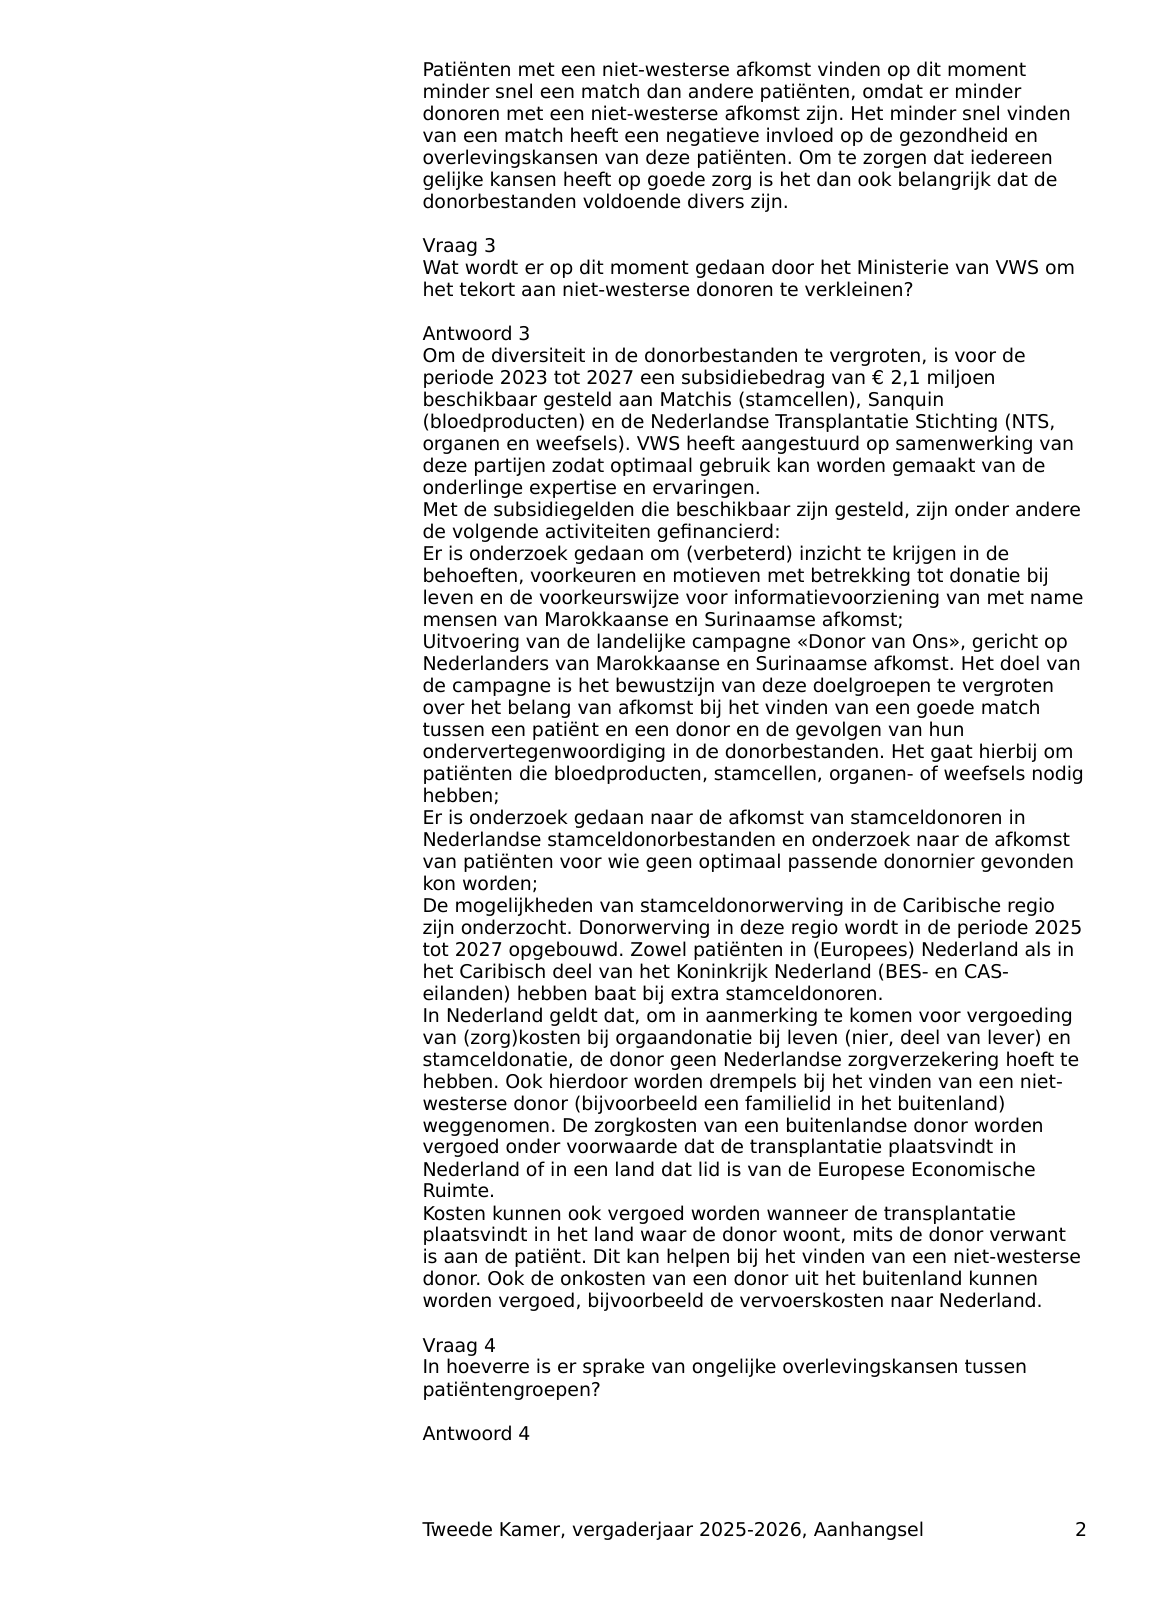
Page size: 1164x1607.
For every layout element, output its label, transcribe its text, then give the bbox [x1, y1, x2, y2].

text De mogelijkheden van stamceldonorwerving in de Caribische regio zijn onderzocht. Donorwerving in deze regio wordt in de periode 2025 tot 2027 opgebouwd. Zowel patiënten in (Europees) Nederland als in het Caribisch deel van het Koninkrijk Nederland (BES- en CAS-eilanden) hebben baat bij extra stamceldonoren. [422, 895, 1087, 1004]
text Patiënten met een niet-westerse afkomst vinden op dit moment minder snel een match dan andere patiënten, omdat er minder donoren met een niet-westerse afkomst zijn. Het minder snel vinden van een match heeft een negatieve invloed op de gezondheid en overlevingskansen van deze patiënten. Om te zorgen dat iedereen gelijke kansen heeft op goede zorg is het dan ook belangrijk dat de donorbestanden voldoende divers zijn. [422, 59, 1087, 213]
text Uitvoering van de landelijke campagne «Donor van Ons», gericht op Nederlanders van Marokkaanse en Surinaamse afkomst. Het doel van de campagne is het bewustzijn van deze doelgroepen te vergroten over het belang van afkomst bij het vinden van een goede match tussen een patiënt en een donor en de gevolgen van hun ondervertegenwoordiging in de donorbestanden. Het gaat hierbij om patiënten die bloedproducten, stamcellen, organen- of weefsels nodig hebben; [422, 631, 1087, 807]
text Antwoord 3 [422, 323, 1087, 345]
text Antwoord 4 [422, 1423, 1087, 1444]
text In hoeverre is er sprake van ongelijke overlevingskansen tussen patiëntengroepen? [422, 1356, 1087, 1400]
text Wat wordt er op dit moment gedaan door het Ministerie van VWS om het tekort aan niet-westerse donoren te verkleinen? [422, 257, 1087, 301]
text Om de diversiteit in de donorbestanden te vergroten, is voor de periode 2023 tot 2027 een subsidiebedrag van € 2,1 miljoen beschikbaar gesteld aan Matchis (stamcellen), Sanquin (bloedproducten) en de Nederlandse Transplantatie Stichting (NTS, organen en weefsels). VWS heeft aangestuurd op samenwerking van deze partijen zodat optimaal gebruik kan worden gemaakt van de onderlinge expertise en ervaringen. [422, 345, 1087, 499]
text Er is onderzoek gedaan naar de afkomst van stamceldonoren in Nederlandse stamceldonorbestanden en onderzoek naar de afkomst van patiënten voor wie geen optimaal passende donornier gevonden kon worden; [422, 807, 1087, 895]
text Er is onderzoek gedaan om (verbeterd) inzicht te krijgen in de behoeften, voorkeuren en motieven met betrekking tot donatie bij leven en de voorkeurswijze voor informatievoorziening van met name mensen van Marokkaanse en Surinaamse afkomst; [422, 543, 1087, 631]
text Kosten kunnen ook vergoed worden wanneer de transplantatie plaatsvindt in het land waar de donor woont, mits de donor verwant is aan de patiënt. Dit kan helpen bij het vinden van een niet-westerse donor. Ook de onkosten van een donor uit het buitenland kunnen worden vergoed, bijvoorbeeld de vervoerskosten naar Nederland. [422, 1202, 1087, 1312]
text In Nederland geldt dat, om in aanmerking te komen voor vergoeding van (zorg)kosten bij orgaandonatie bij leven (nier, deel van lever) en stamceldonatie, de donor geen Nederlandse zorgverzekering hoeft te hebben. Ook hierdoor worden drempels bij het vinden van een niet-westerse donor (bijvoorbeeld een familielid in het buitenland) weggenomen. De zorgkosten van een buitenlandse donor worden vergoed onder voorwaarde dat de transplantatie plaatsvindt in Nederland of in een land dat lid is van de Europese Economische Ruimte. [422, 1004, 1087, 1202]
text Met de subsidiegelden die beschikbaar zijn gesteld, zijn onder andere de volgende activiteiten gefinancierd: [422, 499, 1087, 543]
text Vraag 3 [422, 235, 1087, 257]
text Vraag 4 [422, 1334, 1087, 1356]
